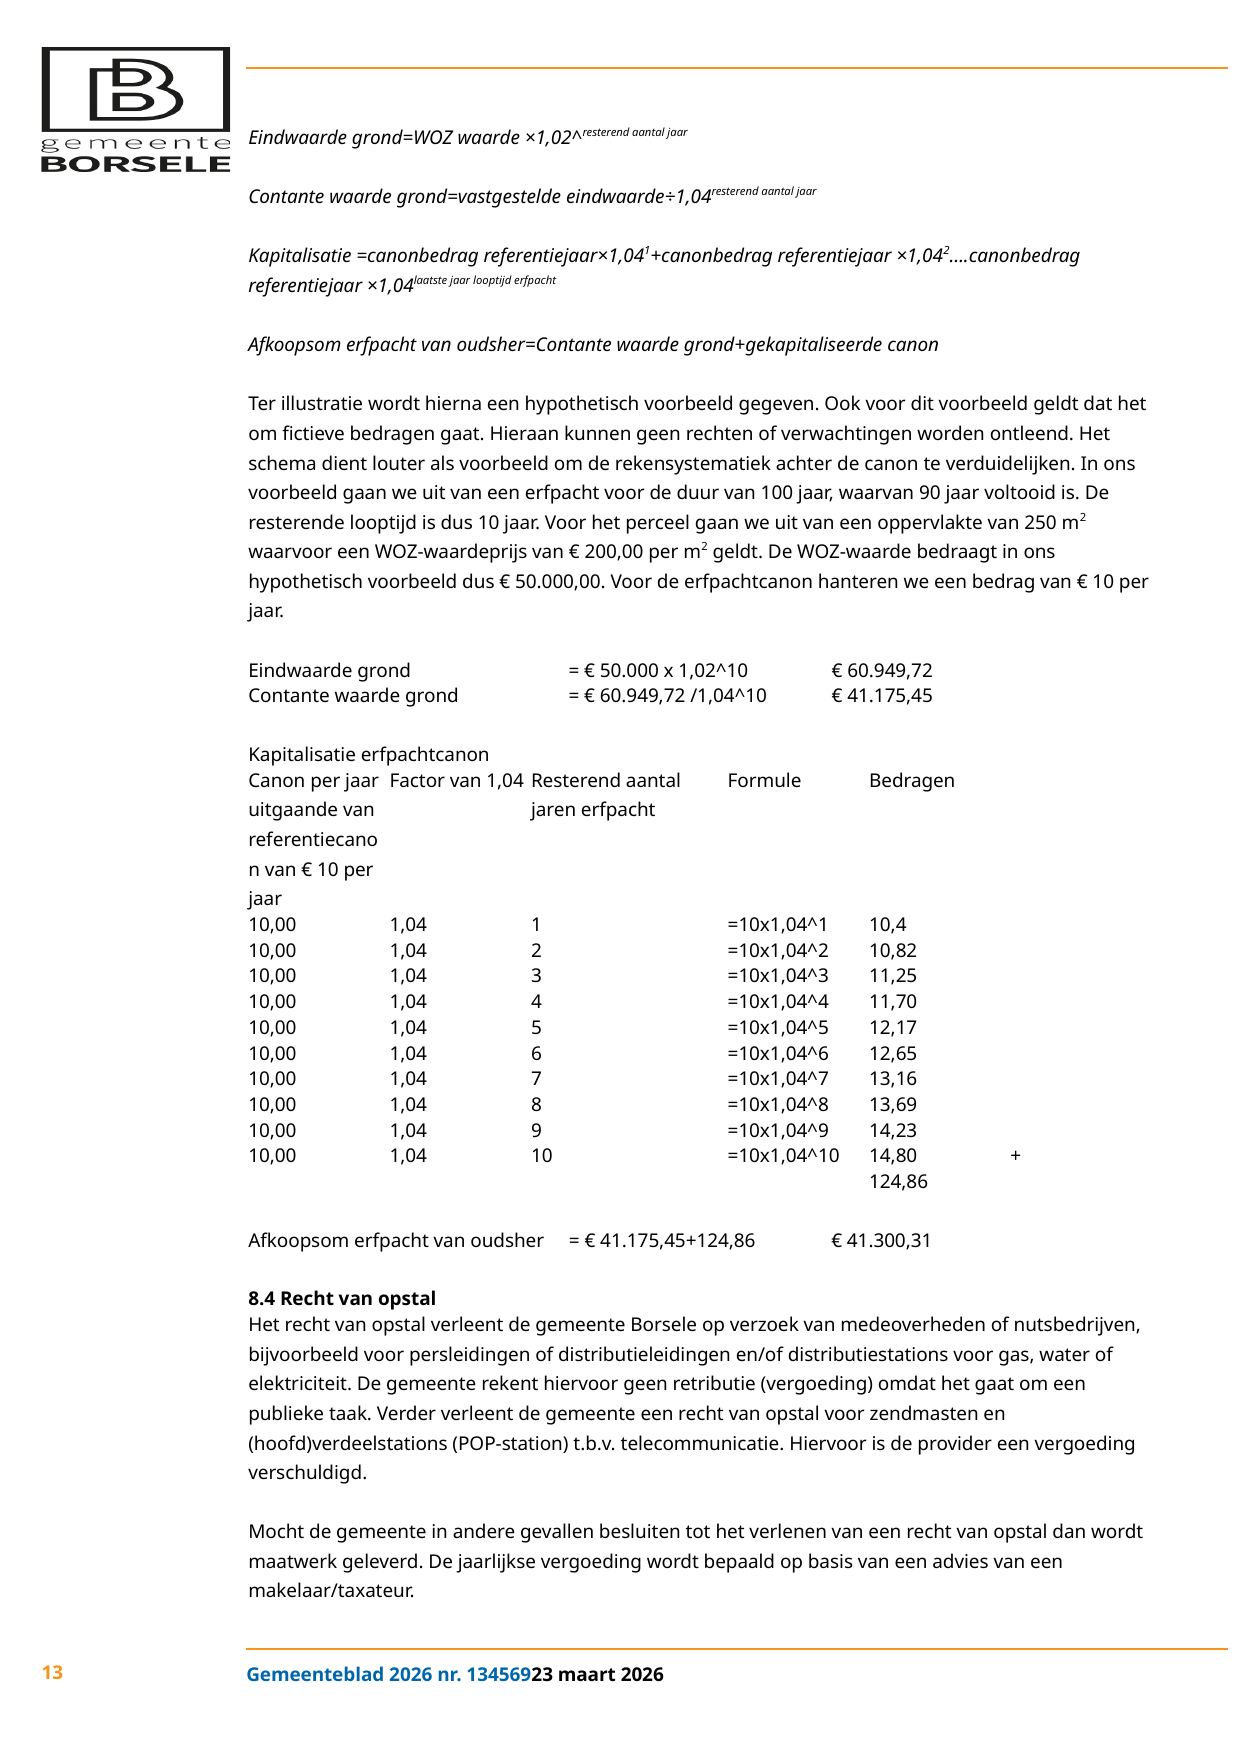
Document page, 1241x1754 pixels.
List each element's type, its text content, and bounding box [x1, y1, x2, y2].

table_cell 10,00 [248, 1143, 389, 1168]
table_cell Canon per jaar uitgaande van referentiecanon van € 10 per jaar [248, 767, 389, 911]
table_cell 10,00 [248, 911, 389, 937]
table_cell [1010, 767, 1152, 1143]
table_cell 14,23 [869, 1117, 1010, 1143]
table_header € 41.300,31 [831, 1227, 1152, 1253]
table_cell 10,00 [248, 937, 389, 963]
table_cell =10x1,04^8 [728, 1091, 869, 1117]
text 8.4 Recht van opstal [248, 1286, 1152, 1311]
table_cell 10,4 [869, 911, 1010, 937]
text Contante waarde grond=vastgestelde eindwaarde÷1,04resterend aantal jaar [248, 183, 1152, 209]
table_cell = € 60.949,72 /1,04^10 [568, 683, 831, 708]
table_cell 14,80 [869, 1143, 1010, 1168]
table_cell 10,00 [248, 1117, 389, 1143]
table_cell 10,00 [248, 988, 389, 1014]
table_cell [248, 1169, 869, 1194]
table_cell Resterend aantal jaren erfpacht [531, 767, 727, 911]
table_cell Bedragen [869, 767, 1010, 911]
table_cell 1,04 [389, 937, 531, 963]
table_cell 9 [531, 1117, 727, 1143]
table_cell 2 [531, 937, 727, 963]
table_cell 10,00 [248, 963, 389, 988]
text Afkoopsom erfpacht van oudsher=Contante waarde grond+gekapitaliseerde canon [248, 331, 1152, 357]
table_cell =10x1,04^5 [728, 1014, 869, 1040]
table_cell [1010, 1169, 1152, 1194]
table_header Kapitalisatie erfpachtcanon [248, 741, 1152, 767]
table_cell 124,86 [869, 1169, 1010, 1194]
table_header € 60.949,72 [831, 657, 1152, 683]
text Mocht de gemeente in andere gevallen besluiten tot het verlenen van een recht van opstal dan wordt maatwerk geleverd. De jaarlijkse vergoeding wordt bepaald op basis van een advies van een makelaar/taxateur. [248, 1518, 1152, 1603]
picture [41, 47, 231, 172]
table_cell 10 [531, 1143, 727, 1168]
table_cell 1,04 [389, 1143, 531, 1168]
table_cell 1,04 [389, 911, 531, 937]
text Het recht van opstal verleent de gemeente Borsele op verzoek van medeoverheden of nutsbedrijven, bijvoorbeeld voor persleidingen of distributieleidingen en/of distributiestations voor gas, water of elektriciteit. De gemeente rekent hiervoor geen retributie (vergoeding) omdat het gaat om een publieke taak. Verder verleent de gemeente een recht van opstal voor zendmasten en (hoofd)verdeelstations (POP-station) t.b.v. telecommunicatie. Hiervoor is de provider een vergoeding verschuldigd. [248, 1311, 1152, 1485]
table_cell 4 [531, 988, 727, 1014]
table_cell 1,04 [389, 1091, 531, 1117]
table_cell =10x1,04^7 [728, 1066, 869, 1091]
table_cell 10,00 [248, 1066, 389, 1091]
table_cell Contante waarde grond [248, 683, 568, 708]
table_cell 3 [531, 963, 727, 988]
table_cell 1,04 [389, 1014, 531, 1040]
table_cell =10x1,04^3 [728, 963, 869, 988]
table_cell 8 [531, 1091, 727, 1117]
table_cell 10,00 [248, 1091, 389, 1117]
table_cell 1,04 [389, 963, 531, 988]
table_cell 13,69 [869, 1091, 1010, 1117]
table_cell 1,04 [389, 1117, 531, 1143]
table_cell =10x1,04^2 [728, 937, 869, 963]
table_cell € 41.175,45 [831, 683, 1152, 708]
table_cell 10,00 [248, 1040, 389, 1066]
table_cell 1,04 [389, 1066, 531, 1091]
table_cell Factor van 1,04 [389, 767, 531, 911]
table_cell 10,00 [248, 1014, 389, 1040]
table_cell =10x1,04^10 [728, 1143, 869, 1168]
table_cell 11,70 [869, 988, 1010, 1014]
table_cell 6 [531, 1040, 727, 1066]
table_cell 1,04 [389, 988, 531, 1014]
table_cell + [1010, 1143, 1152, 1168]
table_cell Formule [728, 767, 869, 911]
table_cell 7 [531, 1066, 727, 1091]
table_cell 10,82 [869, 937, 1010, 963]
table_cell 12,65 [869, 1040, 1010, 1066]
table_cell =10x1,04^4 [728, 988, 869, 1014]
table_cell 13,16 [869, 1066, 1010, 1091]
table_cell 1 [531, 911, 727, 937]
table_cell 12,17 [869, 1014, 1010, 1040]
table_cell 11,25 [869, 963, 1010, 988]
table_cell 5 [531, 1014, 727, 1040]
table_cell =10x1,04^6 [728, 1040, 869, 1066]
table_cell =10x1,04^1 [728, 911, 869, 937]
table_cell 1,04 [389, 1040, 531, 1066]
table_header = € 41.175,45+124,86 [569, 1227, 831, 1253]
table_cell =10x1,04^9 [728, 1117, 869, 1143]
text Ter illustratie wordt hierna een hypothetisch voorbeeld gegeven. Ook voor dit voorbeeld geldt dat het om fictieve bedragen gaat. Hieraan kunnen geen rechten of verwachtingen worden ontleend. Het schema dient louter als voorbeeld om de rekensystematiek achter de canon te verduidelijken. In ons voorbeeld gaan we uit van een erfpacht voor de duur van 100 jaar, waarvan 90 jaar voltooid is. De resterende looptijd is dus 10 jaar. Voor het perceel gaan we uit van een oppervlakte van 250 m2 waarvoor een WOZ-waardeprijs van € 200,00 per m2 geldt. De WOZ-waarde bedraagt in ons hypothetisch voorbeeld dus € 50.000,00. Voor de erfpachtcanon hanteren we een bedrag van € 10 per jaar. [248, 391, 1152, 623]
table_header Afkoopsom erfpacht van oudsher [248, 1227, 569, 1253]
text Kapitalisatie =canonbedrag referentiejaar×1,041+canonbedrag referentiejaar ×1,042….canonbedrag referentiejaar ×1,04laatste jaar looptijd erfpacht [248, 243, 1152, 298]
table_header = € 50.000 x 1,02^10 [568, 657, 831, 683]
text Eindwaarde grond=WOZ waarde ×1,02^resterend aantal jaar [248, 124, 1152, 150]
table_header Eindwaarde grond [248, 657, 568, 683]
